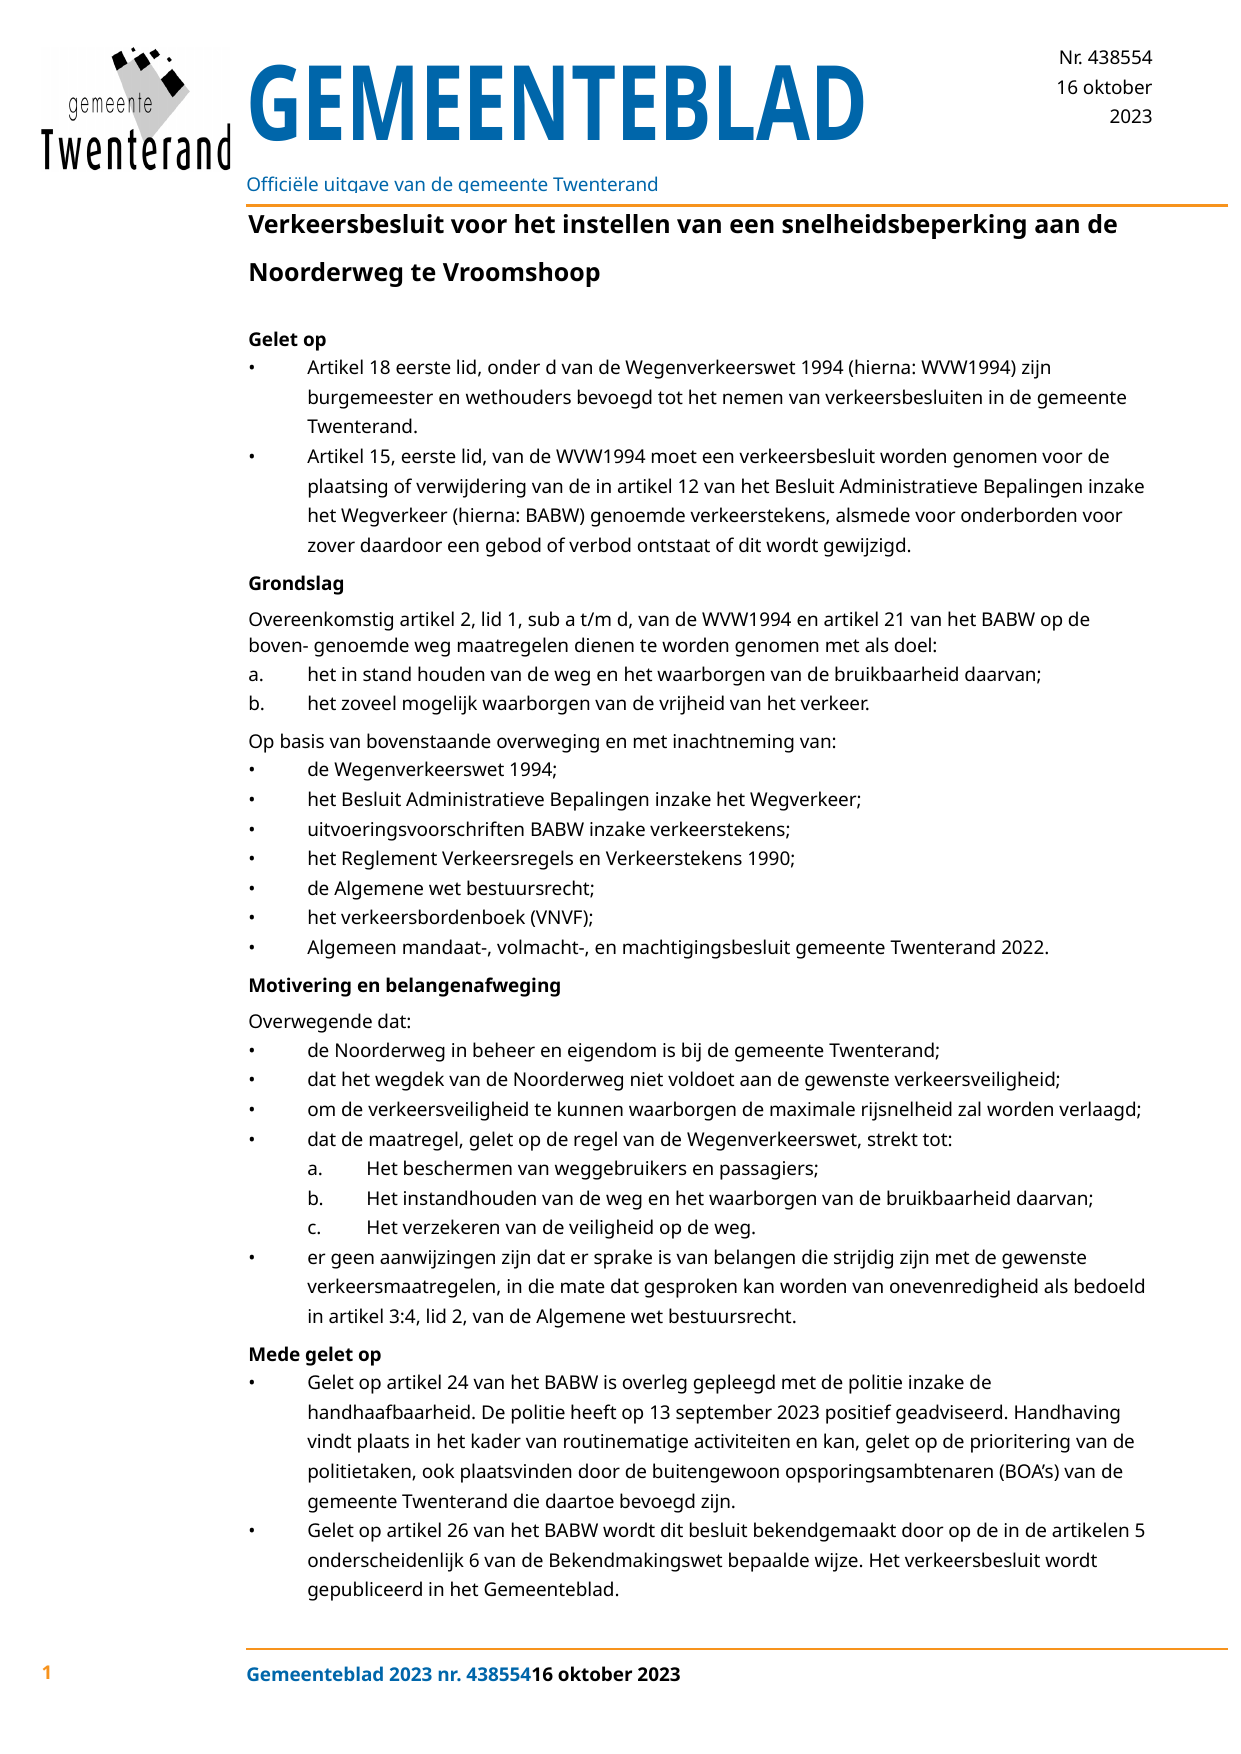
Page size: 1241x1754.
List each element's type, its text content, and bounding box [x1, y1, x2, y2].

list het in stand houden van de weg en het waarborgen van de bruikbaarheid daarvan; [248, 661, 1152, 686]
text Overwegende dat: [248, 1009, 1152, 1034]
text Verkeersbesluit voor het instellen van een snelheidsbeperking aan de Noorderweg te Vroomshoop [248, 207, 1152, 288]
list het Besluit Administratieve Bepalingen inzake het Wegverkeer; [248, 786, 1152, 812]
list het Reglement Verkeersregels en Verkeerstekens 1990; [248, 845, 1152, 871]
text Gelet op [248, 326, 1152, 352]
list de Algemene wet bestuursrecht; [248, 875, 1152, 901]
list Algemeen mandaat-, volmacht-, en machtigingsbesluit gemeente Twenterand 2022. [248, 934, 1152, 960]
list de Wegenverkeerswet 1994; [248, 757, 1152, 782]
text Motivering en belangenafweging [248, 972, 1152, 998]
list om de verkeersveiligheid te kunnen waarborgen de maximale rijsnelheid zal worden verlaagd; [248, 1096, 1152, 1122]
picture [41, 47, 231, 172]
text Mede gelet op [248, 1341, 1152, 1367]
list Artikel 15, eerste lid, van de WVW1994 moet een verkeersbesluit worden genomen voor de plaatsing of verwijdering van de in artikel 12 van het Besluit Administratieve Bepalingen inzake het Wegverkeer (hierna: BABW) genoemde verkeerstekens, alsmede voor onderborden voor zover daardoor een gebod of verbod ontstaat of dit wordt gewijzigd. [248, 443, 1152, 558]
list Gelet op artikel 24 van het BABW is overleg gepleegd met de politie inzake de handhaafbaarheid. De politie heeft op 13 september 2023 positief geadviseerd. Handhaving vindt plaats in het kader van routinematige activiteiten en kan, gelet op de prioritering van de politietaken, ook plaatsvinden door de buitengewoon opsporingsambtenaren (BOA’s) van de gemeente Twenterand die daartoe bevoegd zijn. [248, 1369, 1152, 1513]
list Het beschermen van weggebruikers en passagiers; [307, 1155, 1152, 1181]
list Gelet op artikel 26 van het BABW wordt dit besluit bekendgemaakt door op de in de artikelen 5 onderscheidenlijk 6 van de Bekendmakingswet bepaalde wijze. Het verkeersbesluit wordt gepubliceerd in het Gemeenteblad. [248, 1517, 1152, 1602]
text Grondslag [248, 570, 1152, 596]
list Artikel 18 eerste lid, onder d van de Wegenverkeerswet 1994 (hierna: WVW1994) zijn burgemeester en wethouders bevoegd tot het nemen van verkeersbesluiten in de gemeente Twenterand. [248, 354, 1152, 439]
list dat de maatregel, gelet op de regel van de Wegenverkeerswet, strekt tot: [248, 1126, 1152, 1151]
text Op basis van bovenstaande overweging en met inachtneming van: [248, 728, 1152, 754]
list dat het wegdek van de Noorderweg niet voldoet aan de gewenste verkeersveiligheid; [248, 1067, 1152, 1092]
list Het instandhouden van de weg en het waarborgen van de bruikbaarheid daarvan; [307, 1185, 1152, 1211]
text Overeenkomstig artikel 2, lid 1, sub a t/m d, van de WVW1994 en artikel 21 van het BABW op de boven- genoemde weg maatregelen dienen te worden genomen met als doel: [248, 607, 1152, 658]
list er geen aanwijzingen zijn dat er sprake is van belangen die strijdig zijn met de gewenste verkeersmaatregelen, in die mate dat gesproken kan worden van onevenredigheid als bedoeld in artikel 3:4, lid 2, van de Algemene wet bestuursrecht. [248, 1244, 1152, 1329]
list het verkeersbordenboek (VNVF); [248, 904, 1152, 930]
list het zoveel mogelijk waarborgen van de vrijheid van het verkeer. [248, 690, 1152, 716]
list Het verzekeren van de veiligheid op de weg. [307, 1214, 1152, 1240]
list uitvoeringsvoorschriften BABW inzake verkeerstekens; [248, 816, 1152, 841]
list de Noorderweg in beheer en eigendom is bij de gemeente Twenterand; [248, 1037, 1152, 1063]
